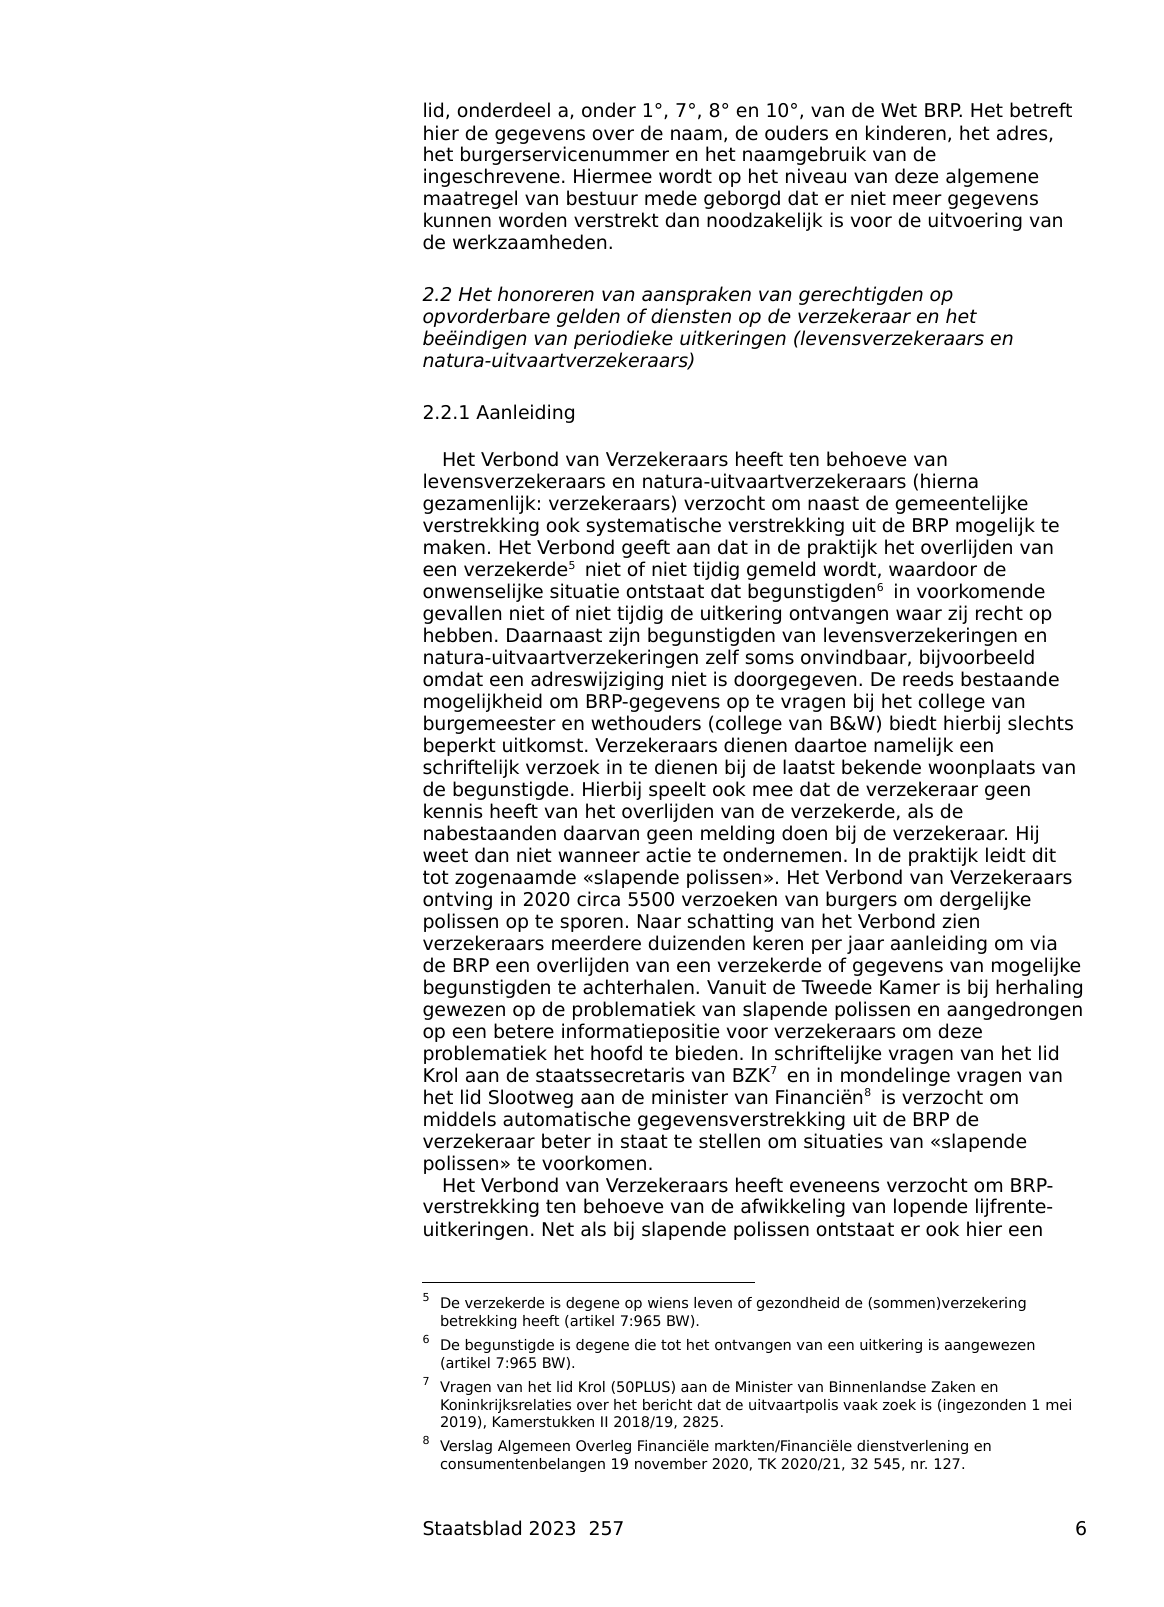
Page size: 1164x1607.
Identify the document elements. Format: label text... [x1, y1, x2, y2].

text Het Verbond van Verzekeraars heeft ten behoeve van levensverzekeraars en natura-uitvaartverzekeraars (hierna gezamenlijk: verzekeraars) verzocht om naast de gemeentelijke verstrekking ook systematische verstrekking uit de BRP mogelijk te maken. Het Verbond geeft aan dat in de praktijk het overlijden van een verzekerde niet of niet tijdig gemeld wordt, waardoor de onwenselijke situatie ontstaat dat begunstigden in voorkomende gevallen niet of niet tijdig de uitkering ontvangen waar zij recht op hebben. Daarnaast zijn begunstigden van levensverzekeringen en natura-uitvaartverzekeringen zelf soms onvindbaar, bijvoorbeeld omdat een adreswijziging niet is doorgegeven. De reeds bestaande mogelijkheid om BRP-gegevens op te vragen bij het college van burgemeester en wethouders (college van B&W) biedt hierbij slechts beperkt uitkomst. Verzekeraars dienen daartoe namelijk een schriftelijk verzoek in te dienen bij de laatst bekende woonplaats van de begunstigde. Hierbij speelt ook mee dat de verzekeraar geen kennis heeft van het overlijden van de verzekerde, als de nabestaanden daarvan geen melding doen bij de verzekeraar. Hij weet dan niet wanneer actie te ondernemen. In de praktijk leidt dit tot zogenaamde «slapende polissen». Het Verbond van Verzekeraars ontving in 2020 circa 5500 verzoeken van burgers om dergelijke polissen op te sporen. Naar schatting van het Verbond zien verzekeraars meerdere duizenden keren per jaar aanleiding om via de BRP een overlijden van een verzekerde of gegevens van mogelijke begunstigden te achterhalen. Vanuit de Tweede Kamer is bij herhaling gewezen op de problematiek van slapende polissen en aangedrongen op een betere informatiepositie voor verzekeraars om deze problematiek het hoofd te bieden. In schriftelijke vragen van het lid Krol aan de staatssecretaris van BZK en in mondelinge vragen van het lid Slootweg aan de minister van Financiën is verzocht om middels automatische gegevensverstrekking uit de BRP de verzekeraar beter in staat te stellen om situaties van «slapende polissen» te voorkomen. [422, 449, 1087, 1174]
subtitle 2.2.1 Aanleiding [422, 402, 1087, 424]
text De begunstigde is degene die tot het ontvangen van een uitkering is aangewezen (artikel 7:965 BW). [422, 1333, 1087, 1372]
text lid, onderdeel a, onder 1°, 7°, 8° en 10°, van de Wet BRP. Het betreft hier de gegevens over de naam, de ouders en kinderen, het adres, het burgerservicenummer en het naamgebruik van de ingeschrevene. Hiermee wordt op het niveau van deze algemene maatregel van bestuur mede geborgd dat er niet meer gegevens kunnen worden verstrekt dan noodzakelijk is voor de uitvoering van de werkzaamheden. [422, 100, 1087, 254]
text Het Verbond van Verzekeraars heeft eveneens verzocht om BRP-verstrekking ten behoeve van de afwikkeling van lopende lijfrente-uitkeringen. Net als bij slapende polissen ontstaat er ook hier een [422, 1174, 1087, 1240]
subtitle 2.2 Het honoreren van aanspraken van gerechtigden op opvorderbare gelden of diensten op de verzekeraar en het beëindigen van periodieke uitkeringen (levensverzekeraars en natura-uitvaartverzekeraars) [422, 284, 1087, 372]
text De verzekerde is degene op wiens leven of gezondheid de (sommen)verzekering betrekking heeft (artikel 7:965 BW). [422, 1291, 1087, 1330]
text Vragen van het lid Krol (50PLUS) aan de Minister van Binnenlandse Zaken en Koninkrijksrelaties over het bericht dat de uitvaartpolis vaak zoek is (ingezonden 1 mei 2019), Kamerstukken II 2018/19, 2825. [422, 1375, 1087, 1431]
text Verslag Algemeen Overleg Financiële markten/Financiële dienstverlening en consumentenbelangen 19 november 2020, TK 2020/21, 32 545, nr. 127. [422, 1434, 1087, 1473]
